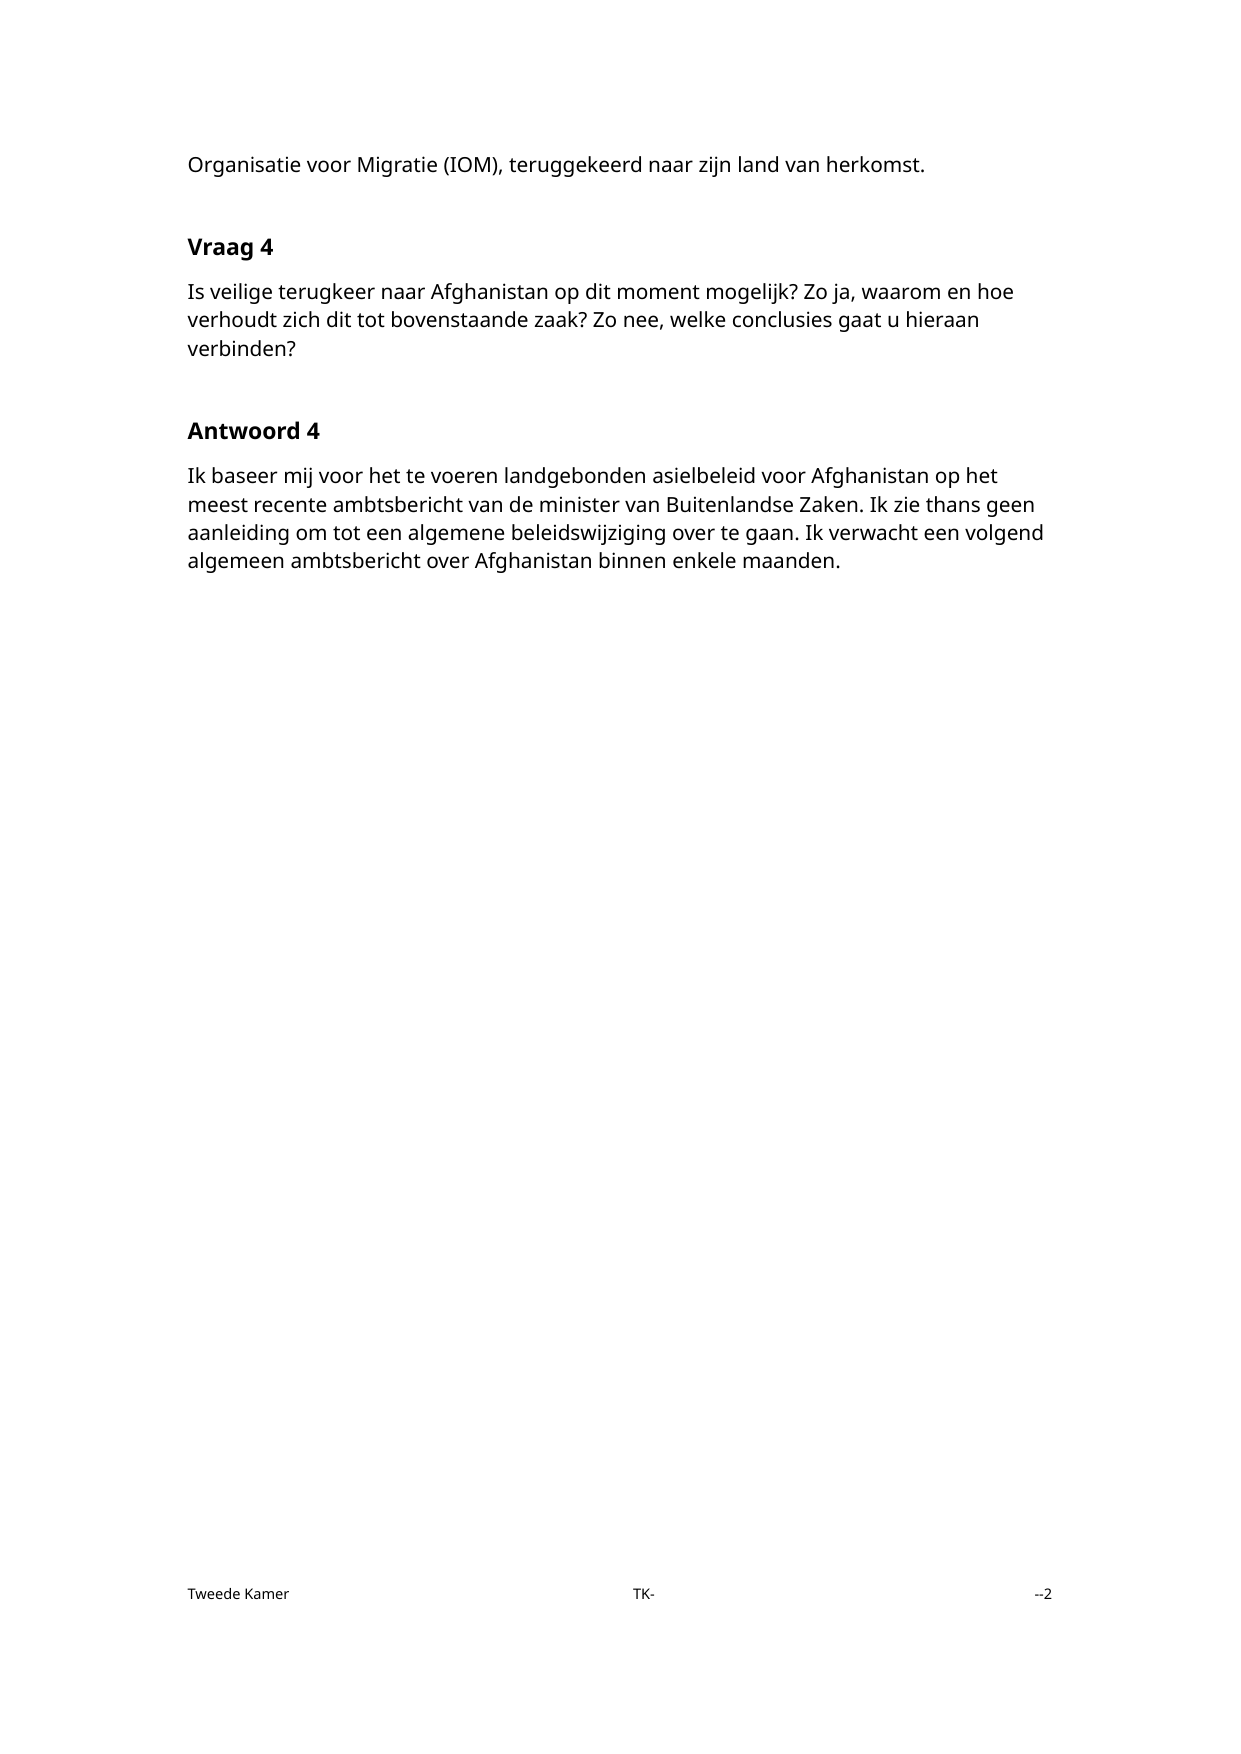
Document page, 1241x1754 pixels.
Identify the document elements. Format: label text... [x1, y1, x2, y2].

text Ik baseer mij voor het te voeren landgebonden asielbeleid voor Afghanistan op het meest recente ambtsbericht van de minister van Buitenlandse Zaken. Ik zie thans geen aanleiding om tot een algemene beleidswijziging over te gaan. Ik verwacht een volgend algemeen ambtsbericht over Afghanistan binnen enkele maanden. [187, 461, 1053, 575]
text Is veilige terugkeer naar Afghanistan op dit moment mogelijk? Zo ja, waarom en hoe verhoudt zich dit tot bovenstaande zaak? Zo nee, welke conclusies gaat u hieraan verbinden? [187, 277, 1053, 362]
subtitle Vraag 4 [187, 231, 1053, 262]
subtitle Antwoord 4 [187, 415, 1053, 446]
text Organisatie voor Migratie (IOM), teruggekeerd naar zijn land van herkomst. [187, 150, 1053, 178]
